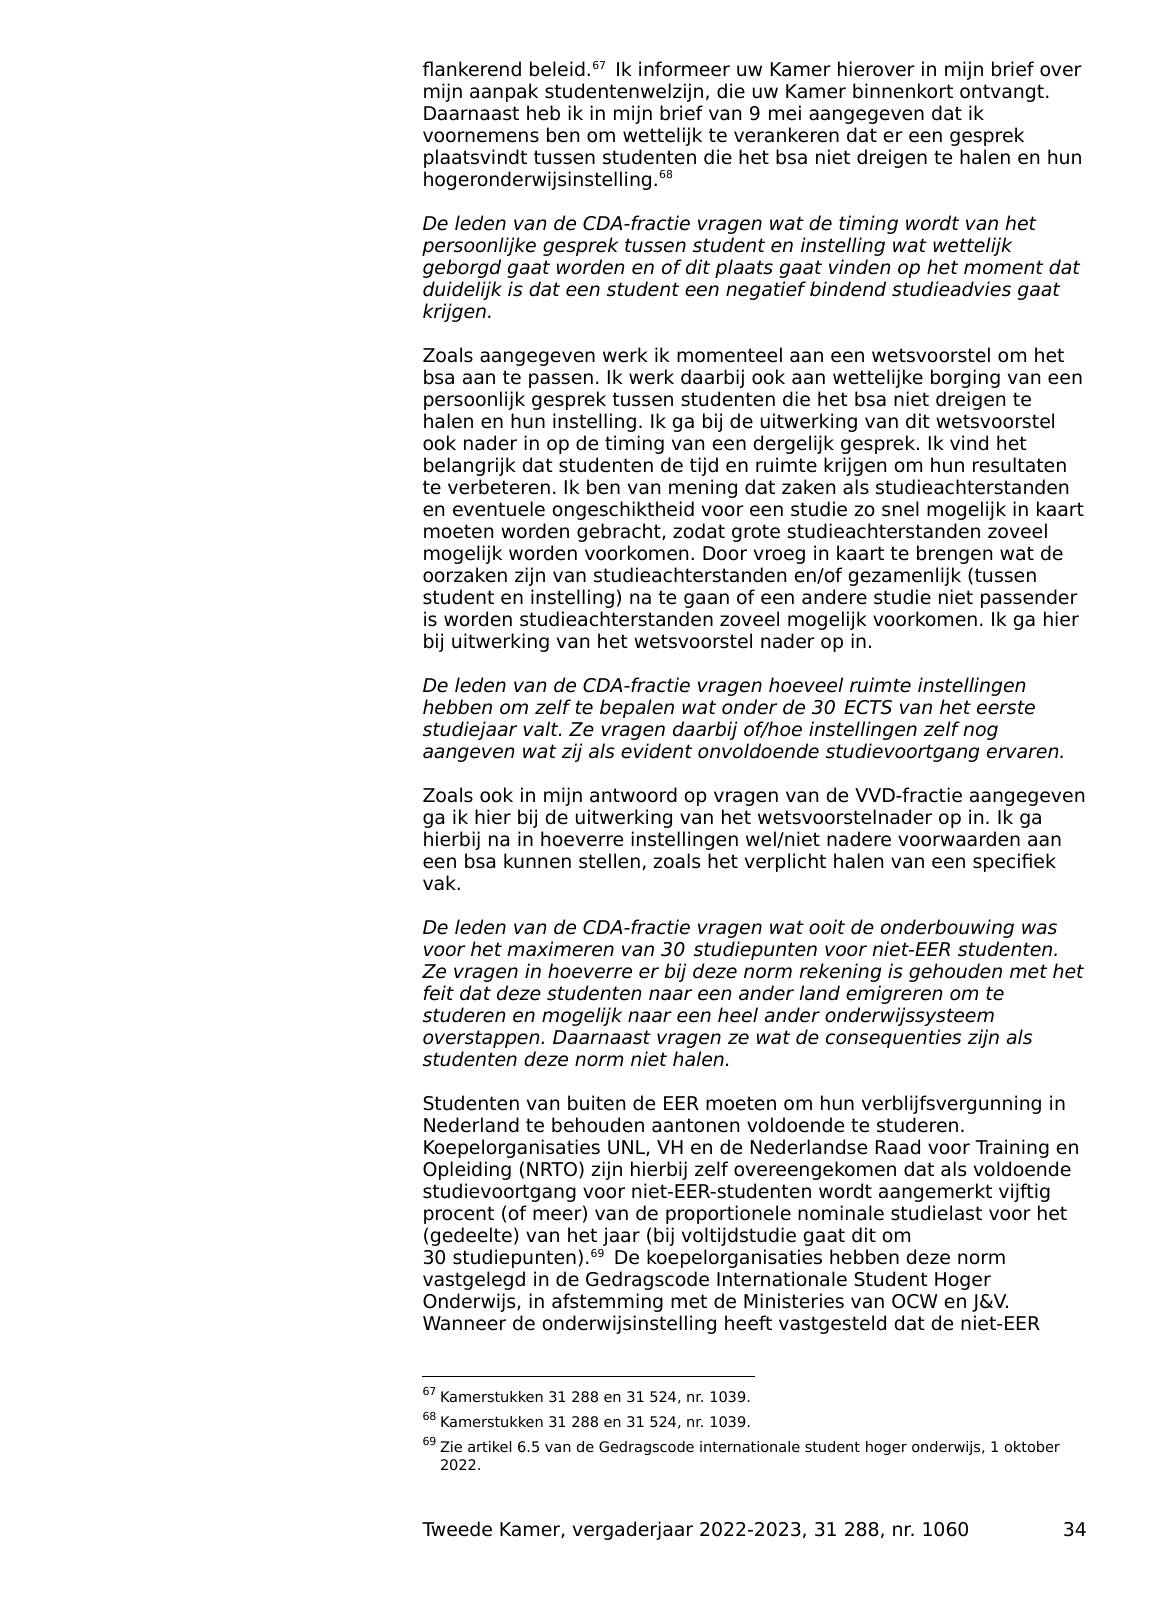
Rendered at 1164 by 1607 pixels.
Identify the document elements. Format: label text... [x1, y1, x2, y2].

text De leden van de CDA-fractie vragen wat ooit de onderbouwing was voor het maximeren van 30 studiepunten voor niet-EER studenten. Ze vragen in hoeverre er bij deze norm rekening is gehouden met het feit dat deze studenten naar een ander land emigreren om te studeren en mogelijk naar een heel ander onderwijssysteem overstappen. Daarnaast vragen ze wat de consequenties zijn als studenten deze norm niet halen. [422, 917, 1087, 1071]
text Zoals ook in mijn antwoord op vragen van de VVD-fractie aangegeven ga ik hier bij de uitwerking van het wetsvoorstelnader op in. Ik ga hierbij na in hoeverre instellingen wel/niet nadere voorwaarden aan een bsa kunnen stellen, zoals het verplicht halen van een specifiek vak. [422, 785, 1087, 895]
text flankerend beleid. Ik informeer uw Kamer hierover in mijn brief over mijn aanpak studentenwelzijn, die uw Kamer binnenkort ontvangt. Daarnaast heb ik in mijn brief van 9 mei aangegeven dat ik voornemens ben om wettelijk te verankeren dat er een gesprek plaatsvindt tussen studenten die het bsa niet dreigen te halen en hun hogeronderwijsinstelling. [422, 59, 1087, 191]
text De leden van de CDA-fractie vragen wat de timing wordt van het persoonlijke gesprek tussen student en instelling wat wettelijk geborgd gaat worden en of dit plaats gaat vinden op het moment dat duidelijk is dat een student een negatief bindend studieadvies gaat krijgen. [422, 213, 1087, 323]
text Zoals aangegeven werk ik momenteel aan een wetsvoorstel om het bsa aan te passen. Ik werk daarbij ook aan wettelijke borging van een persoonlijk gesprek tussen studenten die het bsa niet dreigen te halen en hun instelling. Ik ga bij de uitwerking van dit wetsvoorstel ook nader in op de timing van een dergelijk gesprek. Ik vind het belangrijk dat studenten de tijd en ruimte krijgen om hun resultaten te verbeteren. Ik ben van mening dat zaken als studieachterstanden en eventuele ongeschiktheid voor een studie zo snel mogelijk in kaart moeten worden gebracht, zodat grote studieachterstanden zoveel mogelijk worden voorkomen. Door vroeg in kaart te brengen wat de oorzaken zijn van studieachterstanden en/of gezamenlijk (tussen student en instelling) na te gaan of een andere studie niet passender is worden studieachterstanden zoveel mogelijk voorkomen. Ik ga hier bij uitwerking van het wetsvoorstel nader op in. [422, 345, 1087, 653]
text Studenten van buiten de EER moeten om hun verblijfsvergunning in Nederland te behouden aantonen voldoende te studeren. Koepelorganisaties UNL, VH en de Nederlandse Raad voor Training en Opleiding (NRTO) zijn hierbij zelf overeengekomen dat als voldoende studievoortgang voor niet-EER-studenten wordt aangemerkt vijftig procent (of meer) van de proportionele nominale studielast voor het (gedeelte) van het jaar (bij voltijdstudie gaat dit om 30 studiepunten). De koepelorganisaties hebben deze norm vastgelegd in de Gedragscode Internationale Student Hoger Onderwijs, in afstemming met de Ministeries van OCW en J&V. Wanneer de onderwijsinstelling heeft vastgesteld dat de niet-EER [422, 1093, 1087, 1335]
text Kamerstukken 31 288 en 31 524, nr. 1039. [422, 1385, 1087, 1407]
text Kamerstukken 31 288 en 31 524, nr. 1039. [422, 1410, 1087, 1432]
text Zie artikel 6.5 van de Gedragscode internationale student hoger onderwijs, 1 oktober 2022. [422, 1435, 1087, 1474]
text De leden van de CDA-fractie vragen hoeveel ruimte instellingen hebben om zelf te bepalen wat onder de 30 ECTS van het eerste studiejaar valt. Ze vragen daarbij of/hoe instellingen zelf nog aangeven wat zij als evident onvoldoende studievoortgang ervaren. [422, 675, 1087, 763]
